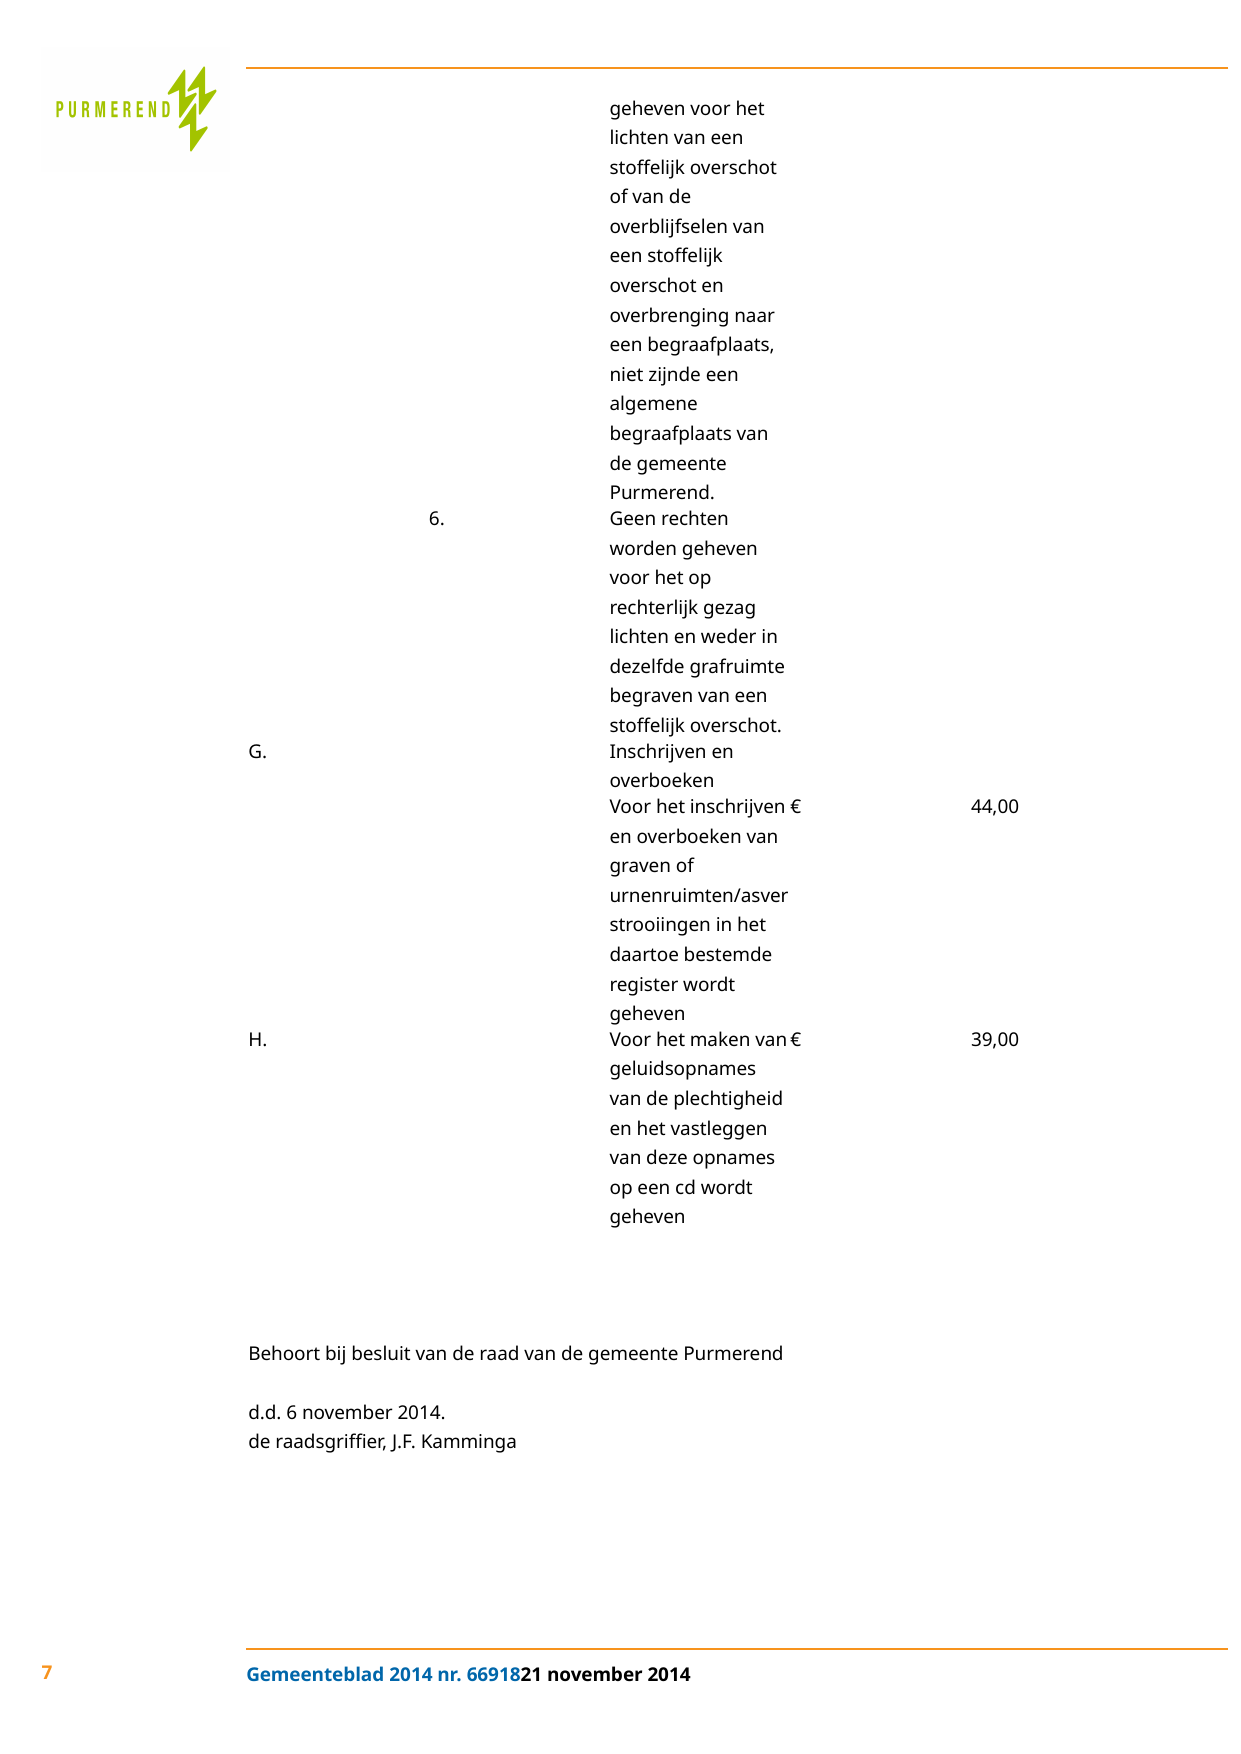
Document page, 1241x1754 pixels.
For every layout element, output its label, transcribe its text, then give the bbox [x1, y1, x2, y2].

table_cell [790, 505, 971, 738]
table_cell geheven voor het lichten van een stoffelijk overschot of van de overblijfselen van een stoffelijk overschot en overbrenging naar een begraafplaats, niet zijnde een algemene begraafplaats van de gemeente Purmerend. [609, 95, 790, 505]
table_cell Voor het maken van geluidsopnames van de plechtigheid en het vastleggen van deze opnames op een cd wordt geheven [609, 1026, 790, 1229]
table_cell [248, 1229, 429, 1255]
table_cell [248, 505, 429, 738]
table_cell H. [248, 1026, 429, 1229]
table_cell [971, 1229, 1152, 1255]
table_cell [609, 1229, 790, 1255]
table_cell [429, 738, 609, 793]
text de raadsgriffier, J.F. Kamminga [248, 1429, 1152, 1454]
table_cell 44,00 [971, 793, 1152, 1026]
table_cell [248, 793, 429, 1026]
table_cell G. [248, 738, 429, 793]
table_cell [971, 505, 1152, 738]
text Behoort bij besluit van de raad van de gemeente Purmerend [248, 1340, 1152, 1366]
text d.d. 6 november 2014. [248, 1399, 1152, 1425]
table_cell Geen rechten worden geheven voor het op rechterlijk gezag lichten en weder in dezelfde grafruimte begraven van een stoffelijk overschot. [609, 505, 790, 738]
table_cell [971, 738, 1152, 793]
table_cell [429, 1026, 609, 1229]
table_cell Voor het inschrijven en overboeken van graven of urnenruimten/asverstrooiingen in het daartoe bestemde register wordt geheven [609, 793, 790, 1026]
table_cell [971, 95, 1152, 505]
table_cell [248, 95, 429, 505]
table_cell Inschrijven en overboeken [609, 738, 790, 793]
table_cell € [790, 1026, 971, 1229]
table_cell [429, 1229, 609, 1255]
table_cell [429, 793, 609, 1026]
table_cell 6. [429, 505, 609, 738]
table_cell [790, 1229, 971, 1255]
table_cell [429, 95, 609, 505]
table_cell € [790, 793, 971, 1026]
picture [41, 47, 231, 172]
table_cell 39,00 [971, 1026, 1152, 1229]
table_cell [790, 738, 971, 793]
table_cell [790, 95, 971, 505]
